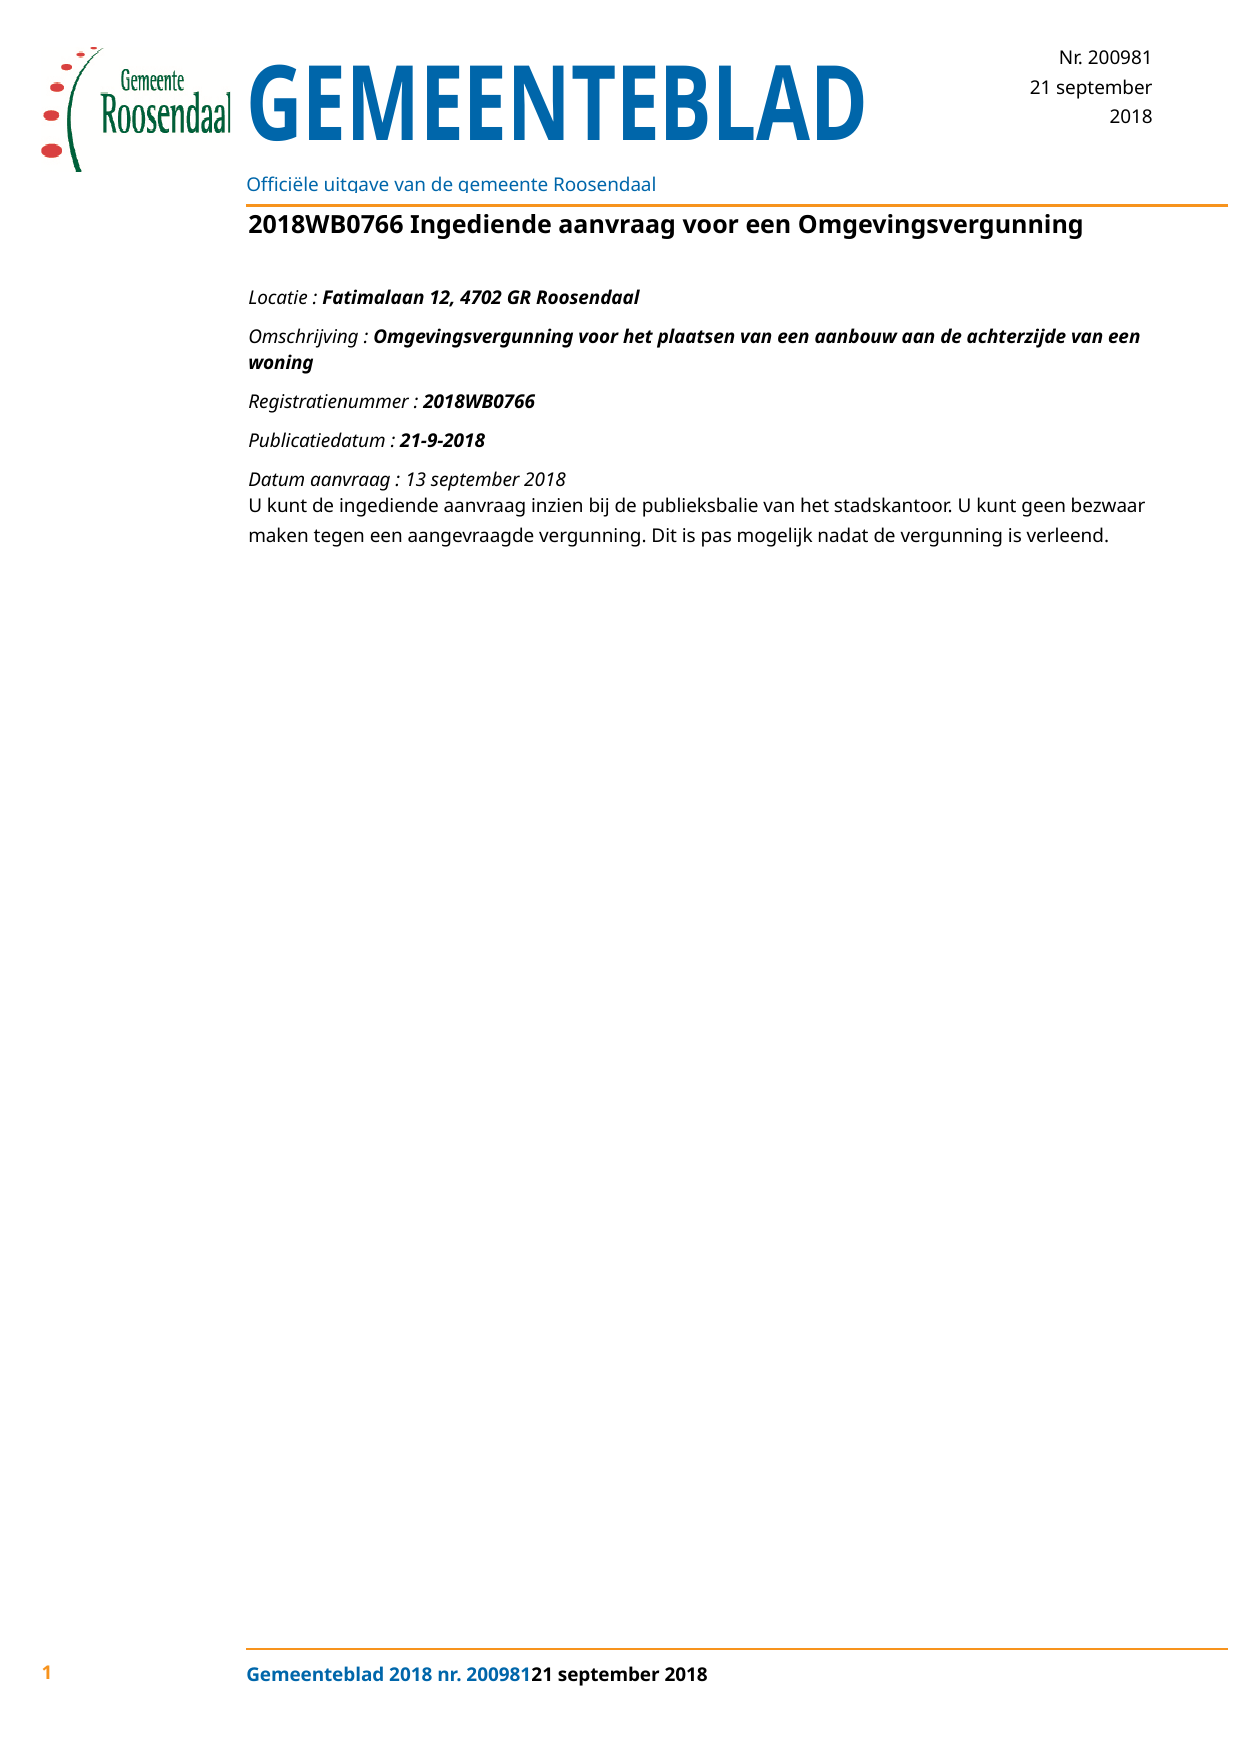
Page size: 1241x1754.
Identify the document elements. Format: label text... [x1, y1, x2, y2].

text U kunt de ingediende aanvraag inzien bij de publieksbalie van het stadskantoor. U kunt geen bezwaar maken tegen een aangevraagde vergunning. Dit is pas mogelijk nadat de vergunning is verleend. [248, 492, 1152, 548]
text Locatie : Fatimalaan 12, 4702 GR Roosendaal [248, 284, 1152, 309]
text Publicatiedatum : 21-9-2018 [248, 427, 1152, 453]
picture [41, 47, 231, 172]
text Datum aanvraag : 13 september 2018 [248, 467, 1152, 492]
text Registratienummer : 2018WB0766 [248, 388, 1152, 414]
text 2018WB0766 Ingediende aanvraag voor een Omgevingsvergunning [248, 207, 1152, 241]
text Omschrijving : Omgevingsvergunning voor het plaatsen van een aanbouw aan de achterzijde van een woning [248, 323, 1152, 374]
